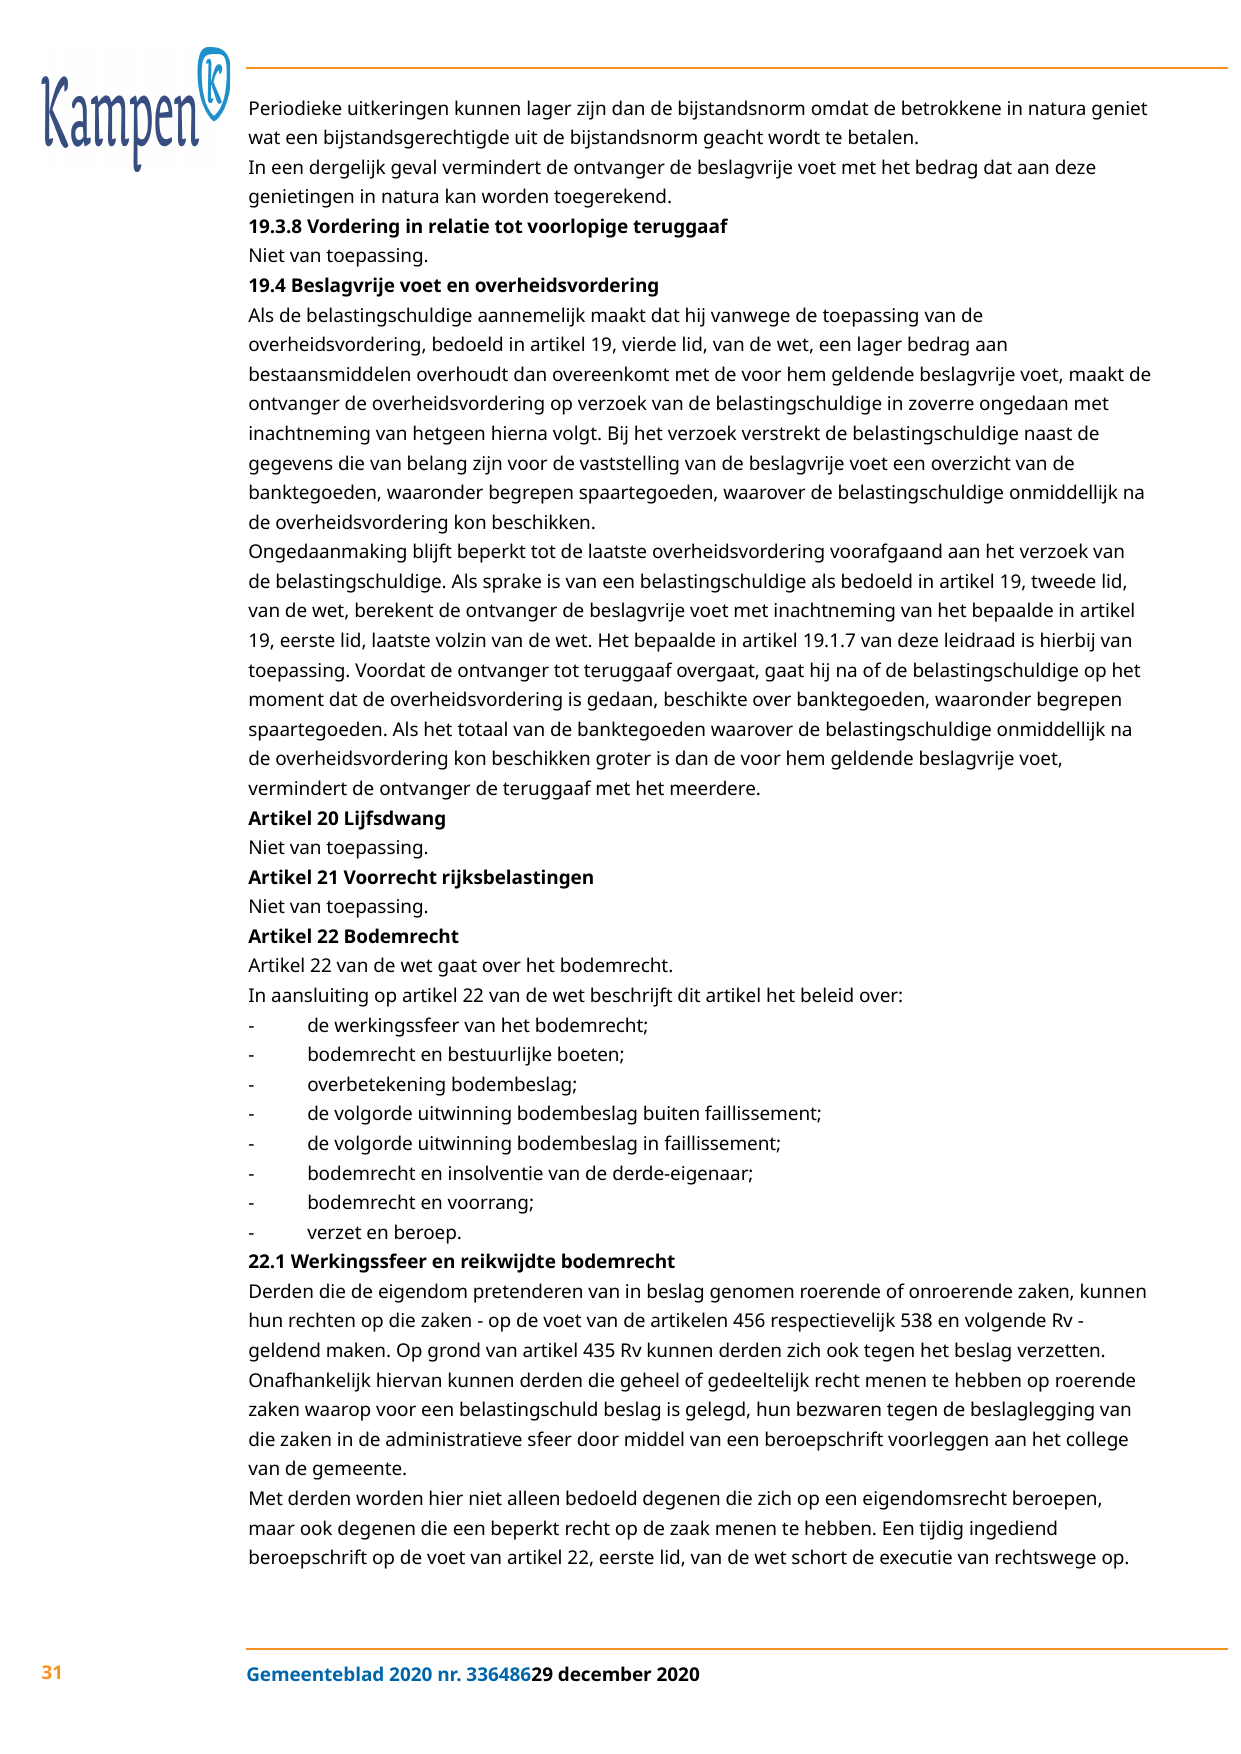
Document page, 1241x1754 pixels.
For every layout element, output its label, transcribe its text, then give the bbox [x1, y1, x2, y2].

text 22.1 Werkingssfeer en reikwijdte bodemrecht [248, 1248, 1152, 1274]
text 19.4 Beslagvrije voet en overheidsvordering [248, 272, 1152, 298]
list bodemrecht en voorrang; [248, 1189, 1152, 1215]
text In aansluiting op artikel 22 van de wet beschrijft dit artikel het beleid over: [248, 982, 1152, 1008]
text Artikel 20 Lijfsdwang [248, 805, 1152, 831]
text Derden die de eigendom pretenderen van in beslag genomen roerende of onroerende zaken, kunnen hun rechten op die zaken - op de voet van de artikelen 456 respectievelijk 538 en volgende Rv - geldend maken. Op grond van artikel 435 Rv kunnen derden zich ook tegen het beslag verzetten. [248, 1278, 1152, 1363]
text Niet van toepassing. [248, 243, 1152, 268]
list de volgorde uitwinning bodembeslag buiten faillissement; [248, 1101, 1152, 1126]
text Periodieke uitkeringen kunnen lager zijn dan de bijstandsnorm omdat de betrokkene in natura geniet wat een bijstandsgerechtigde uit de bijstandsnorm geacht wordt te betalen. [248, 95, 1152, 150]
list bodemrecht en bestuurlijke boeten; [248, 1041, 1152, 1067]
text Als de belastingschuldige aannemelijk maakt dat hij vanwege de toepassing van de overheidsvordering, bedoeld in artikel 19, vierde lid, van de wet, een lager bedrag aan bestaansmiddelen overhoudt dan overeenkomt met de voor hem geldende beslagvrije voet, maakt de ontvanger de overheidsvordering op verzoek van de belastingschuldige in zoverre ongedaan met inachtneming van hetgeen hierna volgt. Bij het verzoek verstrekt de belastingschuldige naast de gegevens die van belang zijn voor de vaststelling van de beslagvrije voet een overzicht van de banktegoeden, waaronder begrepen spaartegoeden, waarover de belastingschuldige onmiddellijk na de overheidsvordering kon beschikken. [248, 302, 1152, 535]
text Artikel 22 van de wet gaat over het bodemrecht. [248, 953, 1152, 978]
text In een dergelijk geval vermindert de ontvanger de beslagvrije voet met het bedrag dat aan deze genietingen in natura kan worden toegerekend. [248, 154, 1152, 209]
text 19.3.8 Vordering in relatie tot voorlopige teruggaaf [248, 213, 1152, 239]
list de volgorde uitwinning bodembeslag in faillissement; [248, 1130, 1152, 1156]
picture [41, 47, 231, 172]
text Artikel 22 Bodemrecht [248, 923, 1152, 949]
list bodemrecht en insolventie van de derde-eigenaar; [248, 1160, 1152, 1186]
text Artikel 21 Voorrecht rijksbelastingen [248, 864, 1152, 890]
text Onafhankelijk hiervan kunnen derden die geheel of gedeeltelijk recht menen te hebben op roerende zaken waarop voor een belastingschuld beslag is gelegd, hun bezwaren tegen de beslaglegging van die zaken in de administratieve sfeer door middel van een beroepschrift voorleggen aan het college van de gemeente. [248, 1367, 1152, 1481]
list verzet en beroep. [248, 1219, 1152, 1245]
list overbetekening bodembeslag; [248, 1071, 1152, 1097]
text Met derden worden hier niet alleen bedoeld degenen die zich op een eigendomsrecht beroepen, maar ook degenen die een beperkt recht op de zaak menen te hebben. Een tijdig ingediend beroepschrift op de voet van artikel 22, eerste lid, van de wet schort de executie van rechtswege op. [248, 1485, 1152, 1570]
text Ongedaanmaking blijft beperkt tot de laatste overheidsvordering voorafgaand aan het verzoek van de belastingschuldige. Als sprake is van een belastingschuldige als bedoeld in artikel 19, tweede lid, van de wet, berekent de ontvanger de beslagvrije voet met inachtneming van het bepaalde in artikel 19, eerste lid, laatste volzin van de wet. Het bepaalde in artikel 19.1.7 van deze leidraad is hierbij van toepassing. Voordat de ontvanger tot teruggaaf overgaat, gaat hij na of de belastingschuldige op het moment dat de overheidsvordering is gedaan, beschikte over banktegoeden, waaronder begrepen spaartegoeden. Als het totaal van de banktegoeden waarover de belastingschuldige onmiddellijk na de overheidsvordering kon beschikken groter is dan de voor hem geldende beslagvrije voet, vermindert de ontvanger de teruggaaf met het meerdere. [248, 538, 1152, 801]
text Niet van toepassing. [248, 893, 1152, 919]
list de werkingssfeer van het bodemrecht; [248, 1012, 1152, 1038]
text Niet van toepassing. [248, 834, 1152, 860]
